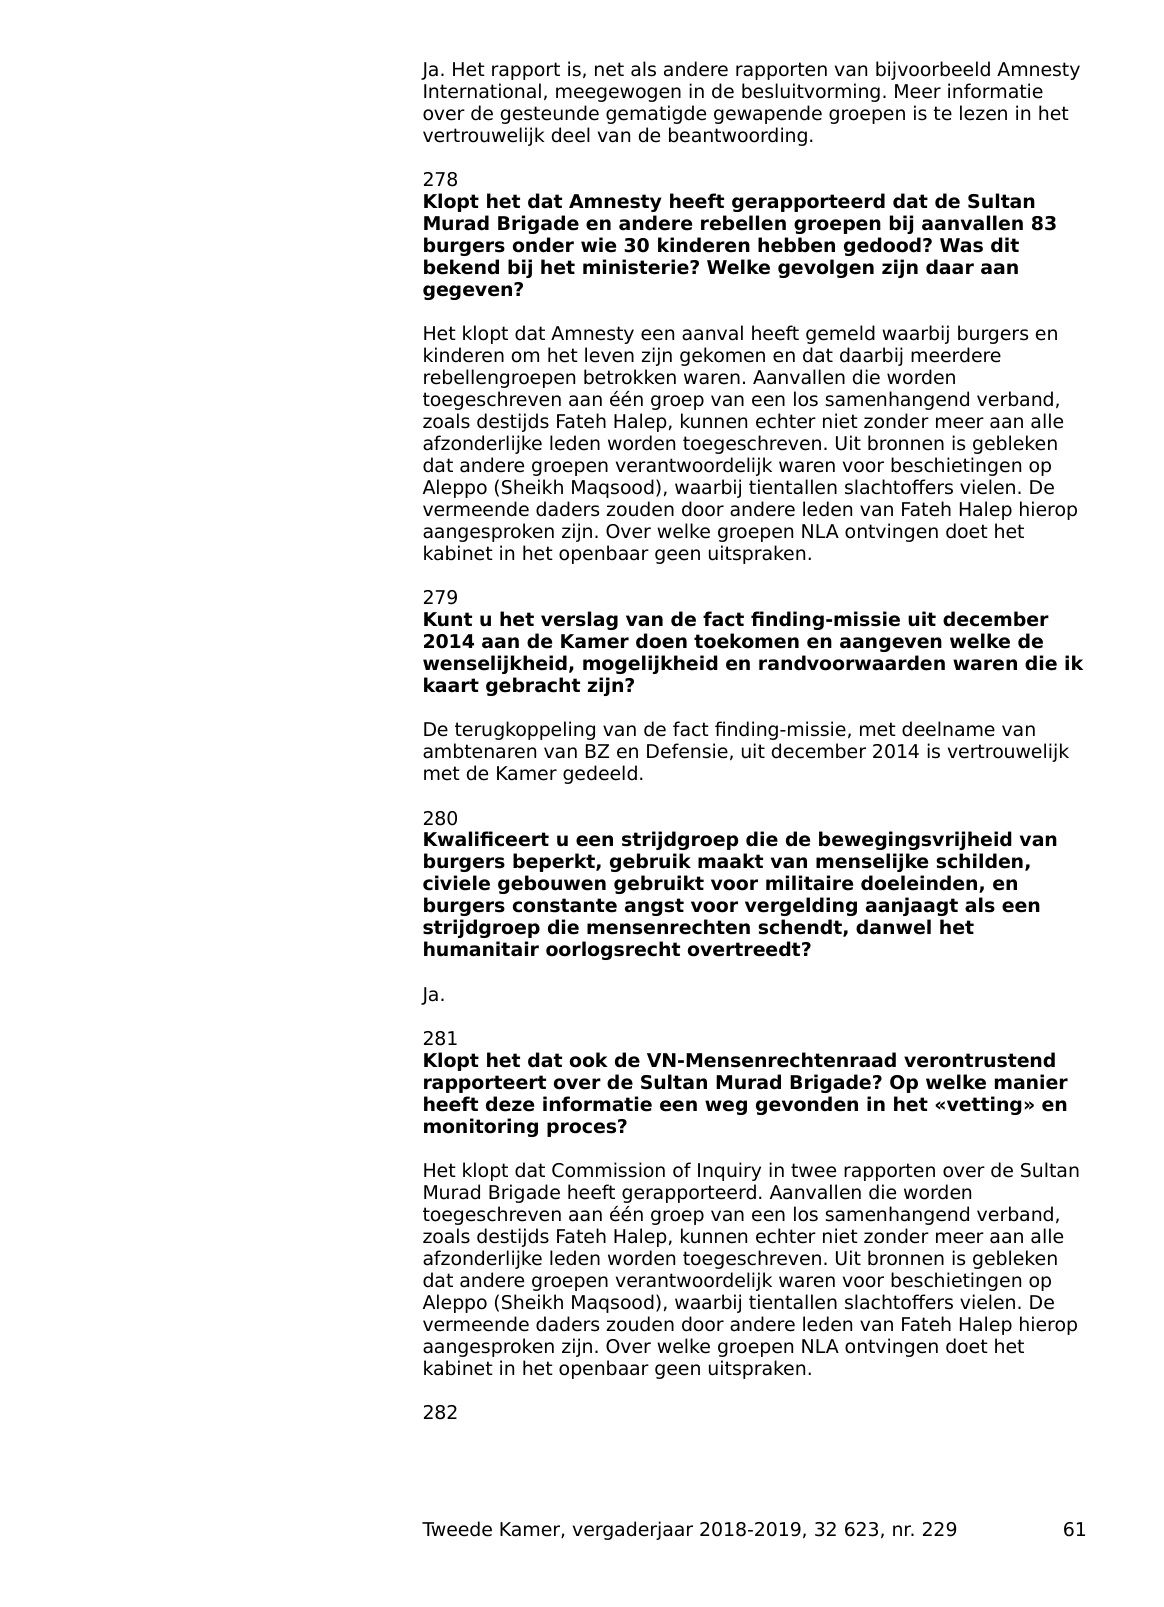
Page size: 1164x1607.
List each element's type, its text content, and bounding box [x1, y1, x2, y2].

text 279 [422, 587, 1087, 609]
text Het klopt dat Amnesty een aanval heeft gemeld waarbij burgers en kinderen om het leven zijn gekomen en dat daarbij meerdere rebellengroepen betrokken waren. Aanvallen die worden toegeschreven aan één groep van een los samenhangend verband, zoals destijds Fateh Halep, kunnen echter niet zonder meer aan alle afzonderlijke leden worden toegeschreven. Uit bronnen is gebleken dat andere groepen verantwoordelijk waren voor beschietingen op Aleppo (Sheikh Maqsood), waarbij tientallen slachtoffers vielen. De vermeende daders zouden door andere leden van Fateh Halep hierop aangesproken zijn. Over welke groepen NLA ontvingen doet het kabinet in het openbaar geen uitspraken. [422, 323, 1087, 565]
text Klopt het dat Amnesty heeft gerapporteerd dat de Sultan Murad Brigade en andere rebellen groepen bij aanvallen 83 burgers onder wie 30 kinderen hebben gedood? Was dit bekend bij het ministerie? Welke gevolgen zijn daar aan gegeven? [422, 191, 1087, 301]
text 280 [422, 807, 1087, 829]
text Kwalificeert u een strijdgroep die de bewegingsvrijheid van burgers beperkt, gebruik maakt van menselijke schilden, civiele gebouwen gebruikt voor militaire doeleinden, en burgers constante angst voor vergelding aanjaagt als een strijdgroep die mensenrechten schendt, danwel het humanitair oorlogsrecht overtreedt? [422, 829, 1087, 961]
text 278 [422, 169, 1087, 191]
text Het klopt dat Commission of Inquiry in twee rapporten over de Sultan Murad Brigade heeft gerapporteerd. Aanvallen die worden toegeschreven aan één groep van een los samenhangend verband, zoals destijds Fateh Halep, kunnen echter niet zonder meer aan alle afzonderlijke leden worden toegeschreven. Uit bronnen is gebleken dat andere groepen verantwoordelijk waren voor beschietingen op Aleppo (Sheikh Maqsood), waarbij tientallen slachtoffers vielen. De vermeende daders zouden door andere leden van Fateh Halep hierop aangesproken zijn. Over welke groepen NLA ontvingen doet het kabinet in het openbaar geen uitspraken. [422, 1160, 1087, 1379]
text Klopt het dat ook de VN-Mensenrechtenraad verontrustend rapporteert over de Sultan Murad Brigade? Op welke manier heeft deze informatie een weg gevonden in het «vetting» en monitoring proces? [422, 1049, 1087, 1137]
text 281 [422, 1028, 1087, 1049]
text 282 [422, 1402, 1087, 1424]
text Kunt u het verslag van de fact finding-missie uit december 2014 aan de Kamer doen toekomen en aangeven welke de wenselijkheid, mogelijkheid en randvoorwaarden waren die ik kaart gebracht zijn? [422, 609, 1087, 697]
text Ja. Het rapport is, net als andere rapporten van bijvoorbeeld Amnesty International, meegewogen in de besluitvorming. Meer informatie over de gesteunde gematigde gewapende groepen is te lezen in het vertrouwelijk deel van de beantwoording. [422, 59, 1087, 147]
text De terugkoppeling van de fact finding-missie, met deelname van ambtenaren van BZ en Defensie, uit december 2014 is vertrouwelijk met de Kamer gedeeld. [422, 719, 1087, 785]
text Ja. [422, 983, 1087, 1005]
